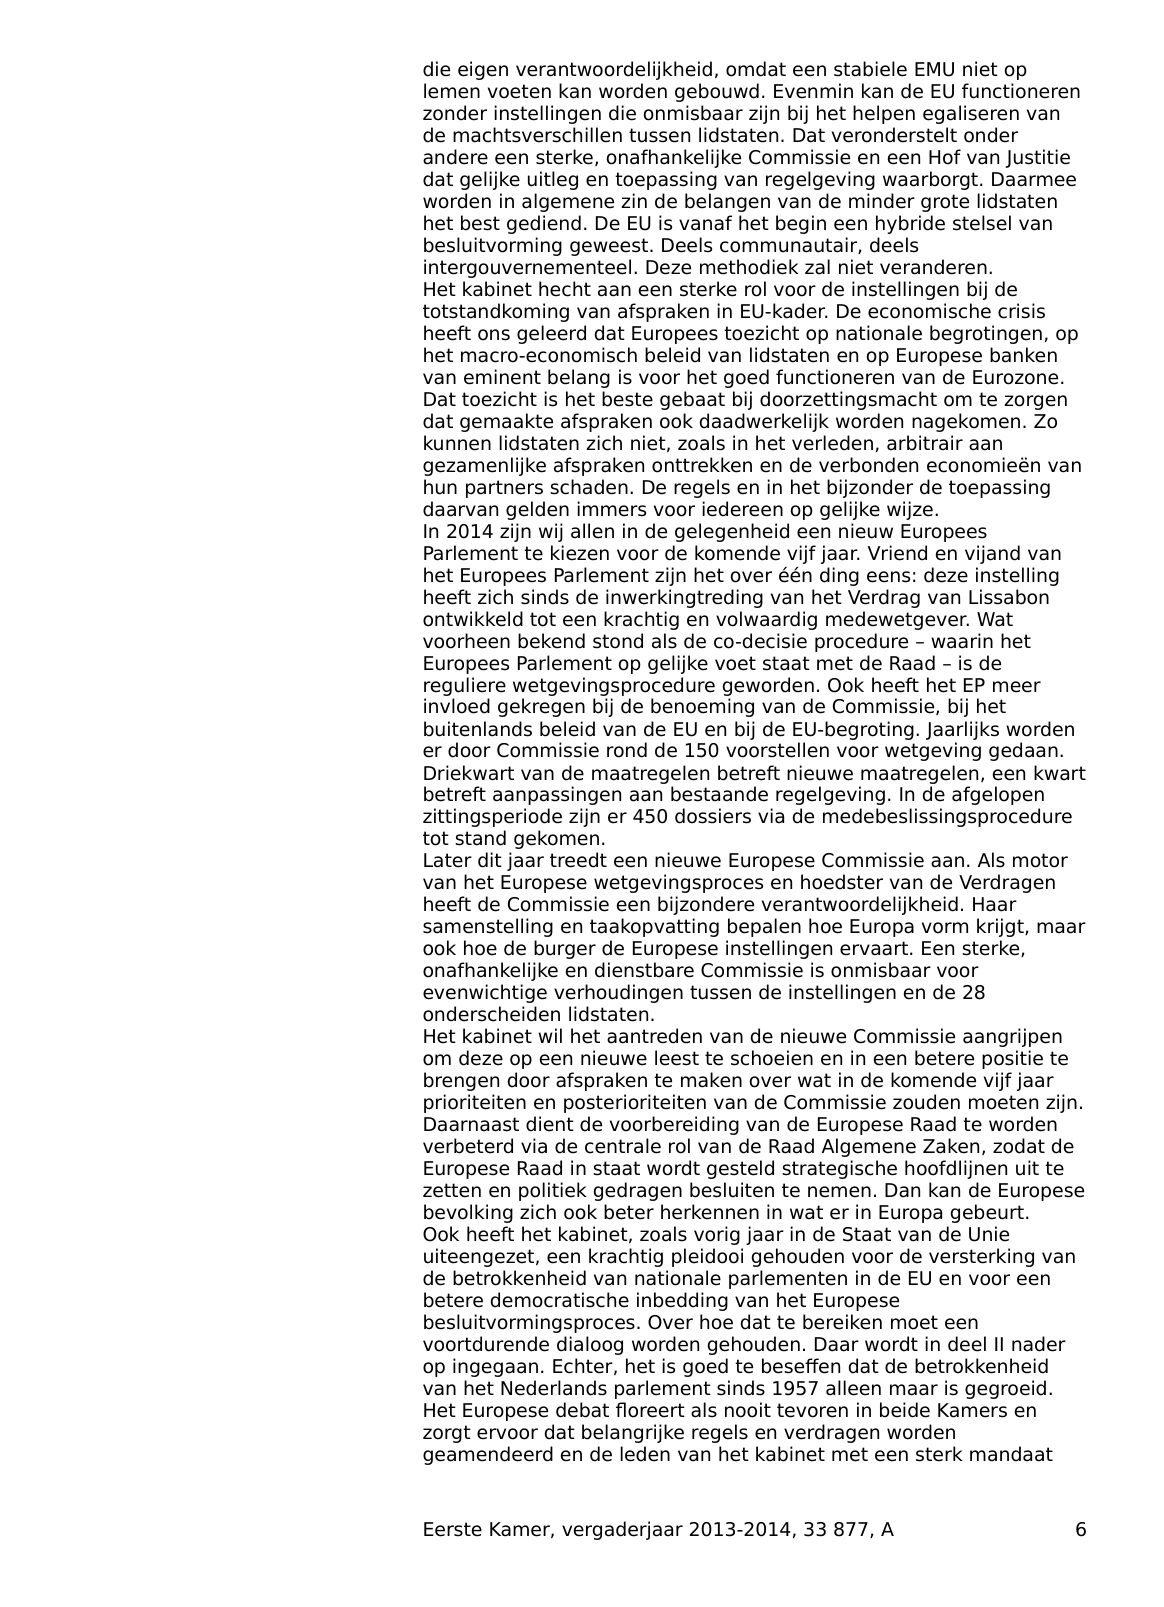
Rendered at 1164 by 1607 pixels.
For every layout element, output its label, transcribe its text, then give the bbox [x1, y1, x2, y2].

text In 2014 zijn wij allen in de gelegenheid een nieuw Europees Parlement te kiezen voor de komende vijf jaar. Vriend en vijand van het Europees Parlement zijn het over één ding eens: deze instelling heeft zich sinds de inwerkingtreding van het Verdrag van Lissabon ontwikkeld tot een krachtig en volwaardig medewetgever. Wat voorheen bekend stond als de co-decisie procedure – waarin het Europees Parlement op gelijke voet staat met de Raad – is de reguliere wetgevingsprocedure geworden. Ook heeft het EP meer invloed gekregen bij de benoeming van de Commissie, bij het buitenlands beleid van de EU en bij de EU-begroting. Jaarlijks worden er door Commissie rond de 150 voorstellen voor wetgeving gedaan. Driekwart van de maatregelen betreft nieuwe maatregelen, een kwart betreft aanpassingen aan bestaande regelgeving. In de afgelopen zittingsperiode zijn er 450 dossiers via de medebeslissingsprocedure tot stand gekomen. [422, 521, 1087, 850]
text Ook heeft het kabinet, zoals vorig jaar in de Staat van de Unie uiteengezet, een krachtig pleidooi gehouden voor de versterking van de betrokkenheid van nationale parlementen in de EU en voor een betere democratische inbedding van het Europese besluitvormingsproces. Over hoe dat te bereiken moet een voortdurende dialoog worden gehouden. Daar wordt in deel II nader op ingegaan. Echter, het is goed te beseffen dat de betrokkenheid van het Nederlands parlement sinds 1957 alleen maar is gegroeid. Het Europese debat floreert als nooit tevoren in beide Kamers en zorgt ervoor dat belangrijke regels en verdragen worden geamendeerd en de leden van het kabinet met een sterk mandaat [422, 1224, 1087, 1466]
text Het kabinet hecht aan een sterke rol voor de instellingen bij de totstandkoming van afspraken in EU-kader. De economische crisis heeft ons geleerd dat Europees toezicht op nationale begrotingen, op het macro-economisch beleid van lidstaten en op Europese banken van eminent belang is voor het goed functioneren van de Eurozone. Dat toezicht is het beste gebaat bij doorzettingsmacht om te zorgen dat gemaakte afspraken ook daadwerkelijk worden nagekomen. Zo kunnen lidstaten zich niet, zoals in het verleden, arbitrair aan gezamenlijke afspraken onttrekken en de verbonden economieën van hun partners schaden. De regels en in het bijzonder de toepassing daarvan gelden immers voor iedereen op gelijke wijze. [422, 279, 1087, 521]
text Later dit jaar treedt een nieuwe Europese Commissie aan. Als motor van het Europese wetgevingsproces en hoedster van de Verdragen heeft de Commissie een bijzondere verantwoordelijkheid. Haar samenstelling en taakopvatting bepalen hoe Europa vorm krijgt, maar ook hoe de burger de Europese instellingen ervaart. Een sterke, onafhankelijke en dienstbare Commissie is onmisbaar voor evenwichtige verhoudingen tussen de instellingen en de 28 onderscheiden lidstaten. [422, 850, 1087, 1026]
text Het kabinet wil het aantreden van de nieuwe Commissie aangrijpen om deze op een nieuwe leest te schoeien en in een betere positie te brengen door afspraken te maken over wat in de komende vijf jaar prioriteiten en posterioriteiten van de Commissie zouden moeten zijn. Daarnaast dient de voorbereiding van de Europese Raad te worden verbeterd via de centrale rol van de Raad Algemene Zaken, zodat de Europese Raad in staat wordt gesteld strategische hoofdlijnen uit te zetten en politiek gedragen besluiten te nemen. Dan kan de Europese bevolking zich ook beter herkennen in wat er in Europa gebeurt. [422, 1026, 1087, 1224]
text die eigen verantwoordelijkheid, omdat een stabiele EMU niet op lemen voeten kan worden gebouwd. Evenmin kan de EU functioneren zonder instellingen die onmisbaar zijn bij het helpen egaliseren van de machtsverschillen tussen lidstaten. Dat veronderstelt onder andere een sterke, onafhankelijke Commissie en een Hof van Justitie dat gelijke uitleg en toepassing van regelgeving waarborgt. Daarmee worden in algemene zin de belangen van de minder grote lidstaten het best gediend. De EU is vanaf het begin een hybride stelsel van besluitvorming geweest. Deels communautair, deels intergouvernementeel. Deze methodiek zal niet veranderen. [422, 59, 1087, 279]
